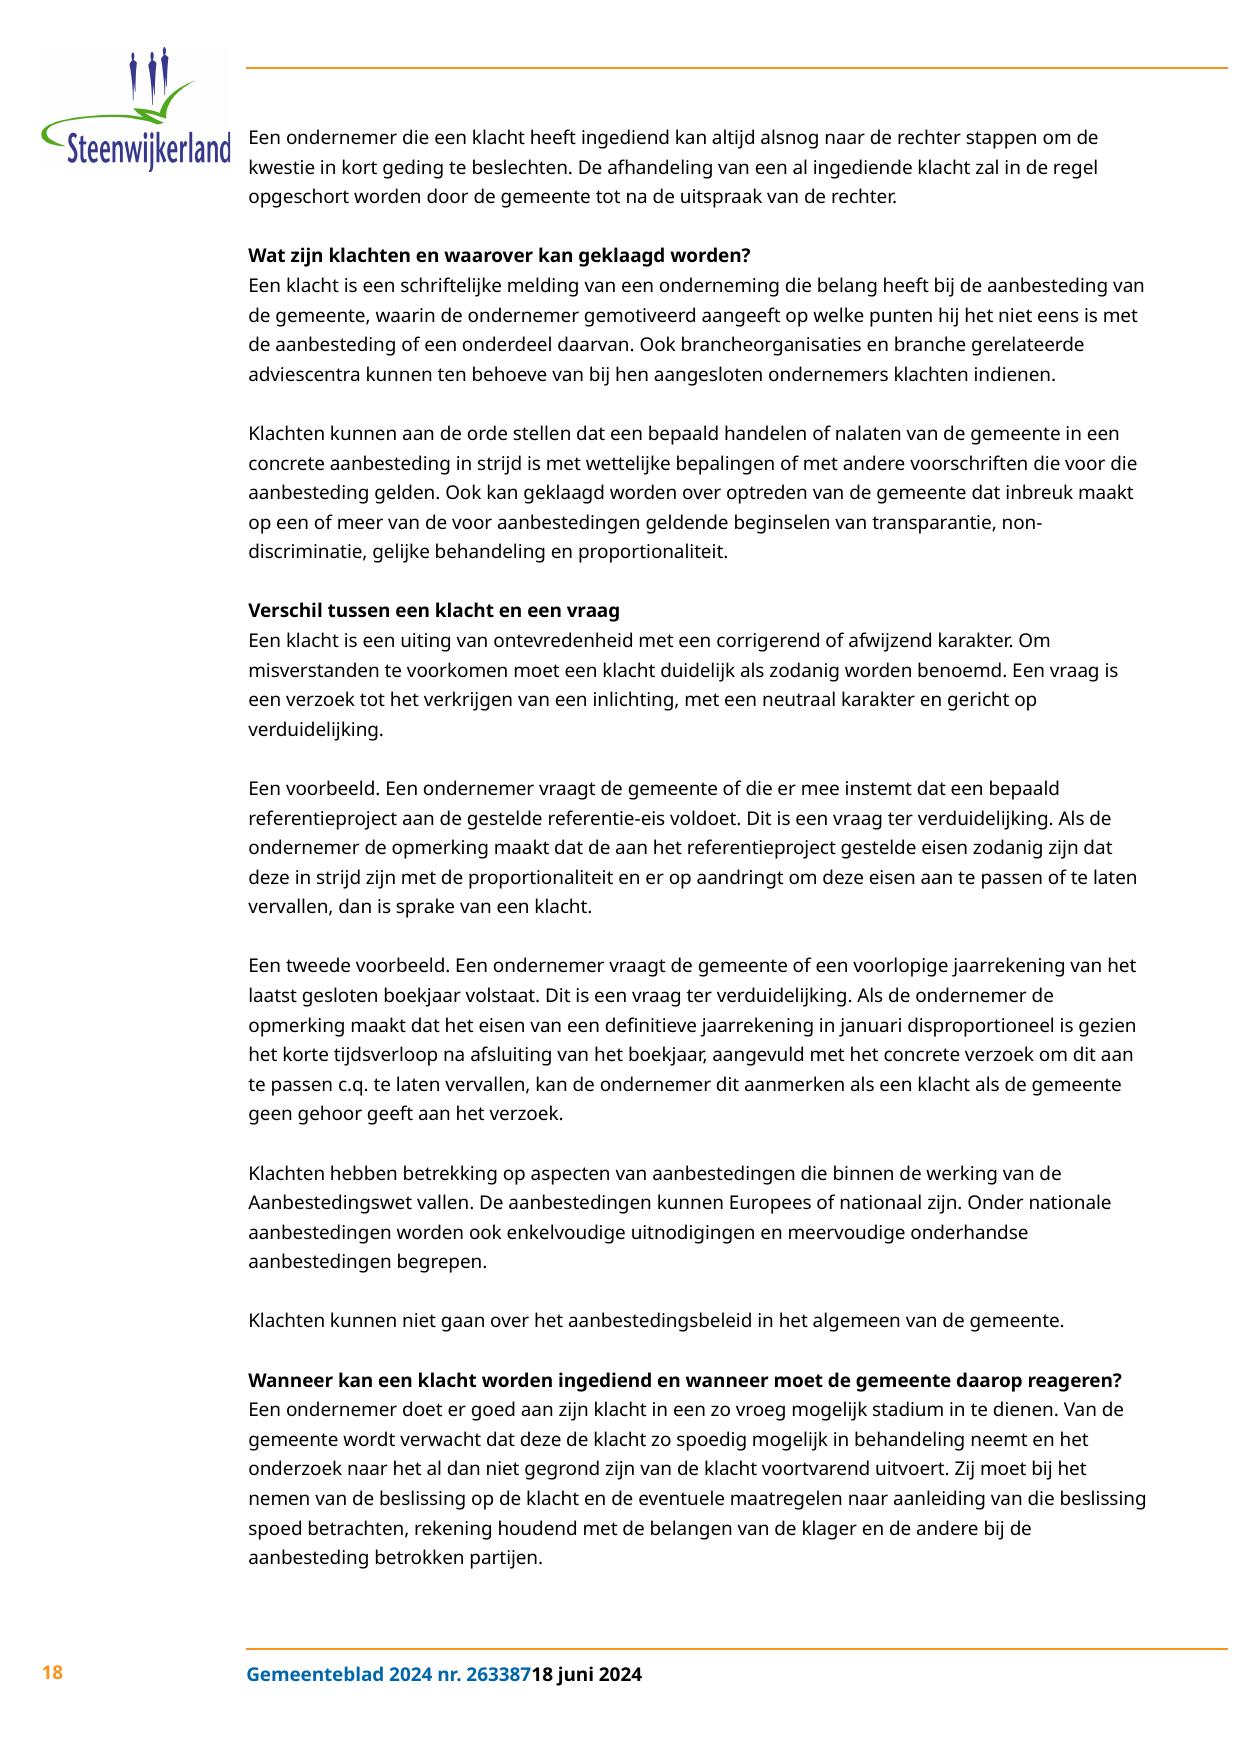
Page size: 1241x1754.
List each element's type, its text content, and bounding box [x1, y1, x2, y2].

text Wat zijn klachten en waarover kan geklaagd worden? [248, 243, 1152, 268]
picture [41, 47, 231, 172]
text Een voorbeeld. Een ondernemer vraagt de gemeente of die er mee instemt dat een bepaald referentieproject aan de gestelde referentie-eis voldoet. Dit is een vraag ter verduidelijking. Als de ondernemer de opmerking maakt dat de aan het referentieproject gestelde eisen zodanig zijn dat deze in strijd zijn met de proportionaliteit en er op aandringt om deze eisen aan te passen of te laten vervallen, dan is sprake van een klacht. [248, 775, 1152, 919]
text Een ondernemer doet er goed aan zijn klacht in een zo vroeg mogelijk stadium in te dienen. Van de gemeente wordt verwacht dat deze de klacht zo spoedig mogelijk in behandeling neemt en het onderzoek naar het al dan niet gegrond zijn van de klacht voortvarend uitvoert. Zij moet bij het nemen van de beslissing op de klacht en de eventuele maatregelen naar aanleiding van die beslissing spoed betrachten, rekening houdend met de belangen van de klager en de andere bij de aanbesteding betrokken partijen. [248, 1396, 1152, 1570]
text Verschil tussen een klacht en een vraag [248, 598, 1152, 623]
text Klachten hebben betrekking op aspecten van aanbestedingen die binnen de werking van de Aanbestedingswet vallen. De aanbestedingen kunnen Europees of nationaal zijn. Onder nationale aanbestedingen worden ook enkelvoudige uitnodigingen en meervoudige onderhandse aanbestedingen begrepen. [248, 1160, 1152, 1274]
text Een klacht is een uiting van ontevredenheid met een corrigerend of afwijzend karakter. Om misverstanden te voorkomen moet een klacht duidelijk als zodanig worden benoemd. Een vraag is een verzoek tot het verkrijgen van een inlichting, met een neutraal karakter en gericht op verduidelijking. [248, 627, 1152, 742]
text Een tweede voorbeeld. Een ondernemer vraagt de gemeente of een voorlopige jaarrekening van het laatst gesloten boekjaar volstaat. Dit is een vraag ter verduidelijking. Als de ondernemer de opmerking maakt dat het eisen van een definitieve jaarrekening in januari disproportioneel is gezien het korte tijdsverloop na afsluiting van het boekjaar, aangevuld met het concrete verzoek om dit aan te passen c.q. te laten vervallen, kan de ondernemer dit aanmerken als een klacht als de gemeente geen gehoor geeft aan het verzoek. [248, 953, 1152, 1126]
text Klachten kunnen niet gaan over het aanbestedingsbeleid in het algemeen van de gemeente. [248, 1308, 1152, 1333]
text Klachten kunnen aan de orde stellen dat een bepaald handelen of nalaten van de gemeente in een concrete aanbesteding in strijd is met wettelijke bepalingen of met andere voorschriften die voor die aanbesteding gelden. Ook kan geklaagd worden over optreden van de gemeente dat inbreuk maakt op een of meer van de voor aanbestedingen geldende beginselen van transparantie, non-discriminatie, gelijke behandeling en proportionaliteit. [248, 420, 1152, 564]
text Een klacht is een schriftelijke melding van een onderneming die belang heeft bij de aanbesteding van de gemeente, waarin de ondernemer gemotiveerd aangeeft op welke punten hij het niet eens is met de aanbesteding of een onderdeel daarvan. Ook brancheorganisaties en branche gerelateerde adviescentra kunnen ten behoeve van bij hen aangesloten ondernemers klachten indienen. [248, 272, 1152, 387]
text Een ondernemer die een klacht heeft ingediend kan altijd alsnog naar de rechter stappen om de kwestie in kort geding te beslechten. De afhandeling van een al ingediende klacht zal in de regel opgeschort worden door de gemeente tot na de uitspraak van de rechter. [248, 124, 1152, 209]
text Wanneer kan een klacht worden ingediend en wanneer moet de gemeente daarop reageren? [248, 1367, 1152, 1393]
